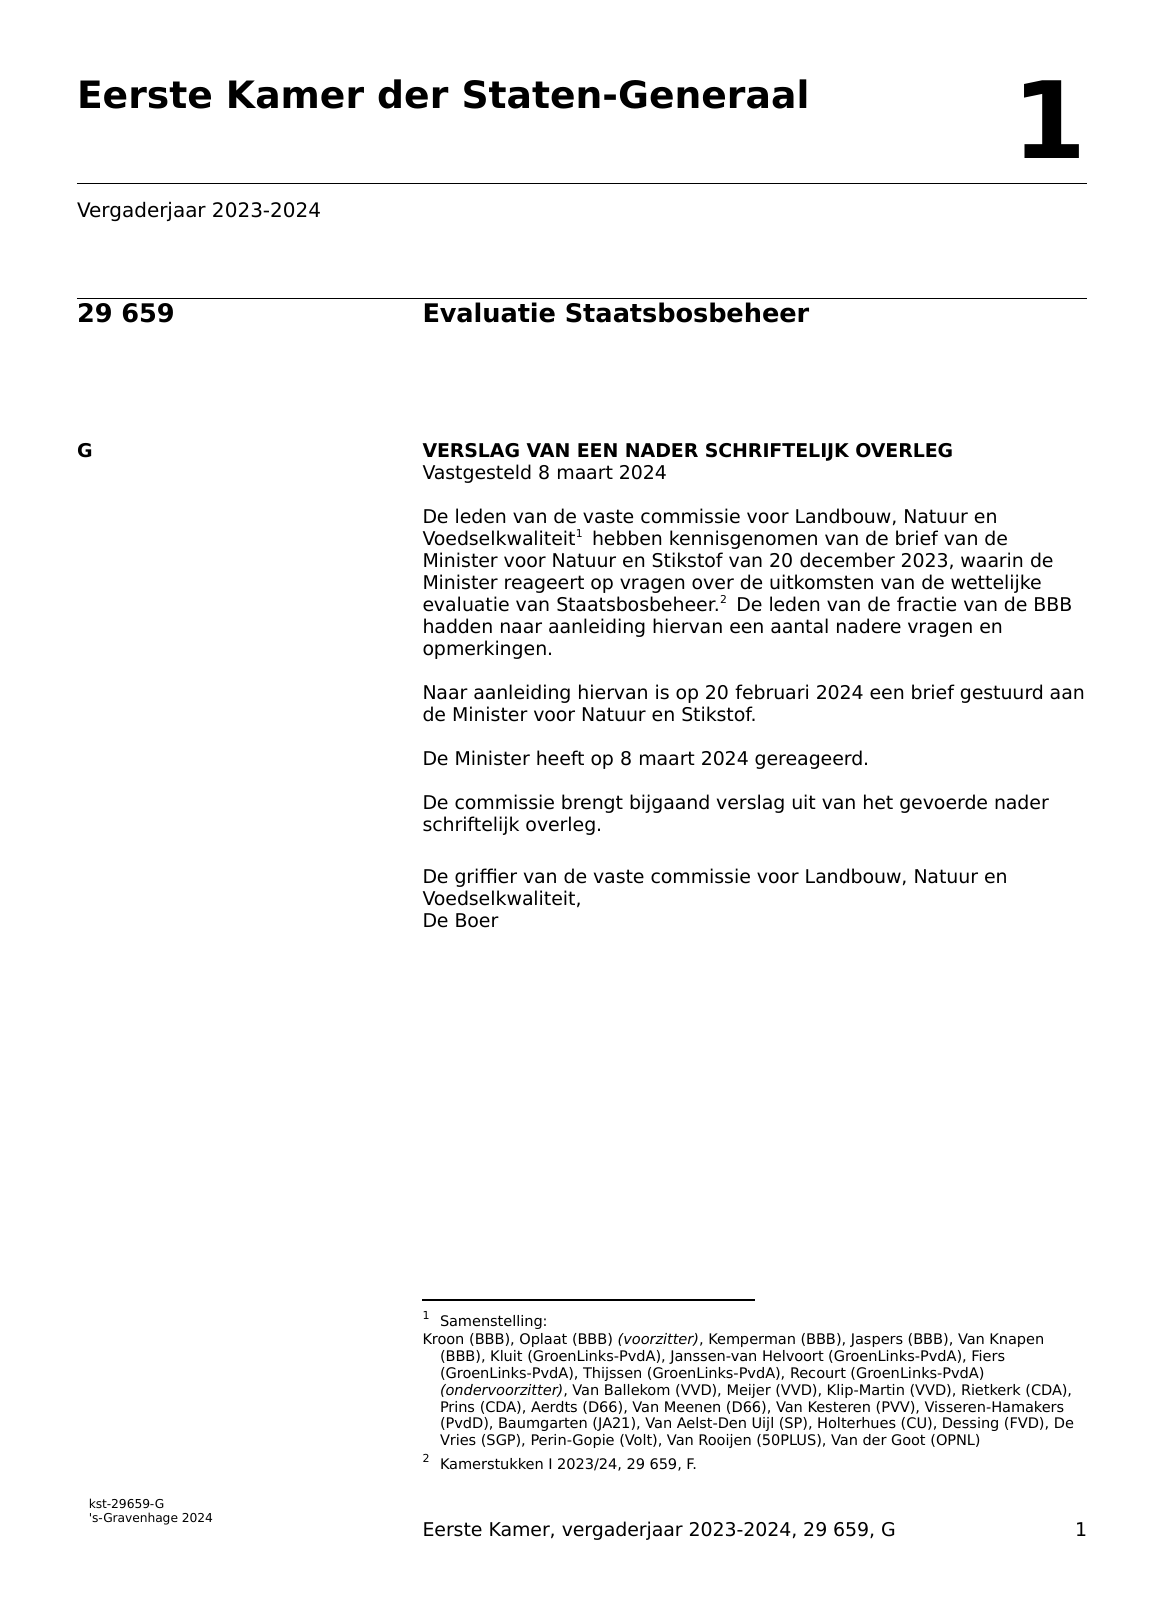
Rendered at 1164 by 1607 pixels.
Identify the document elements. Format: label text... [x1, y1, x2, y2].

text Vastgesteld 8 maart 2024 [422, 462, 1087, 484]
text De leden van de vaste commissie voor Landbouw, Natuur en Voedselkwaliteit hebben kennisgenomen van de brief van de Minister voor Natuur en Stikstof van 20 december 2023, waarin de Minister reageert op vragen over de uitkomsten van de wettelijke evaluatie van Staatsbosbeheer. De leden van de fractie van de BBB hadden naar aanleiding hiervan een aantal nadere vragen en opmerkingen. [422, 506, 1087, 660]
table_header 1 [886, 59, 1087, 183]
text kst-29659-G [88, 1497, 323, 1511]
text Samenstelling: [422, 1309, 1087, 1331]
table_cell Vergaderjaar 2023-2024 [77, 184, 1087, 298]
table_header Eerste Kamer der Staten-Generaal [77, 59, 886, 183]
text De Minister heeft op 8 maart 2024 gereageerd. [422, 748, 1087, 770]
text Naar aanleiding hiervan is op 20 februari 2024 een brief gestuurd aan de Minister voor Natuur en Stikstof. [422, 682, 1087, 726]
text Kamerstukken I 2023/24, 29 659, F. [422, 1452, 1087, 1474]
text 's-Gravenhage 2024 [88, 1511, 323, 1525]
text Kroon (BBB), Oplaat (BBB) (voorzitter), Kemperman (BBB), Jaspers (BBB), Van Knapen (BBB), Kluit (GroenLinks-PvdA), Janssen-van Helvoort (GroenLinks-PvdA), Fiers (GroenLinks-PvdA), Thijssen (GroenLinks-PvdA), Recourt (GroenLinks-PvdA) (ondervoorzitter), Van Ballekom (VVD), Meijer (VVD), Klip-Martin (VVD), Rietkerk (CDA), Prins (CDA), Aerdts (D66), Van Meenen (D66), Van Kesteren (PVV), Visseren-Hamakers (PvdD), Baumgarten (JA21), Van Aelst-Den Uijl (SP), Holterhues (CU), Dessing (FVD), De Vries (SGP), Perin-Gopie (Volt), Van Rooijen (50PLUS), Van der Goot (OPNL) [422, 1331, 1087, 1449]
text De commissie brengt bijgaand verslag uit van het gevoerde nader schriftelijk overleg. [422, 792, 1087, 836]
text De griffier van de vaste commissie voor Landbouw, Natuur en Voedselkwaliteit, De Boer [422, 866, 1087, 932]
subtitle 29 659 Evaluatie Staatsbosbeheer [77, 299, 1087, 329]
subtitle G VERSLAG VAN EEN NADER SCHRIFTELIJK OVERLEG [77, 440, 1087, 462]
